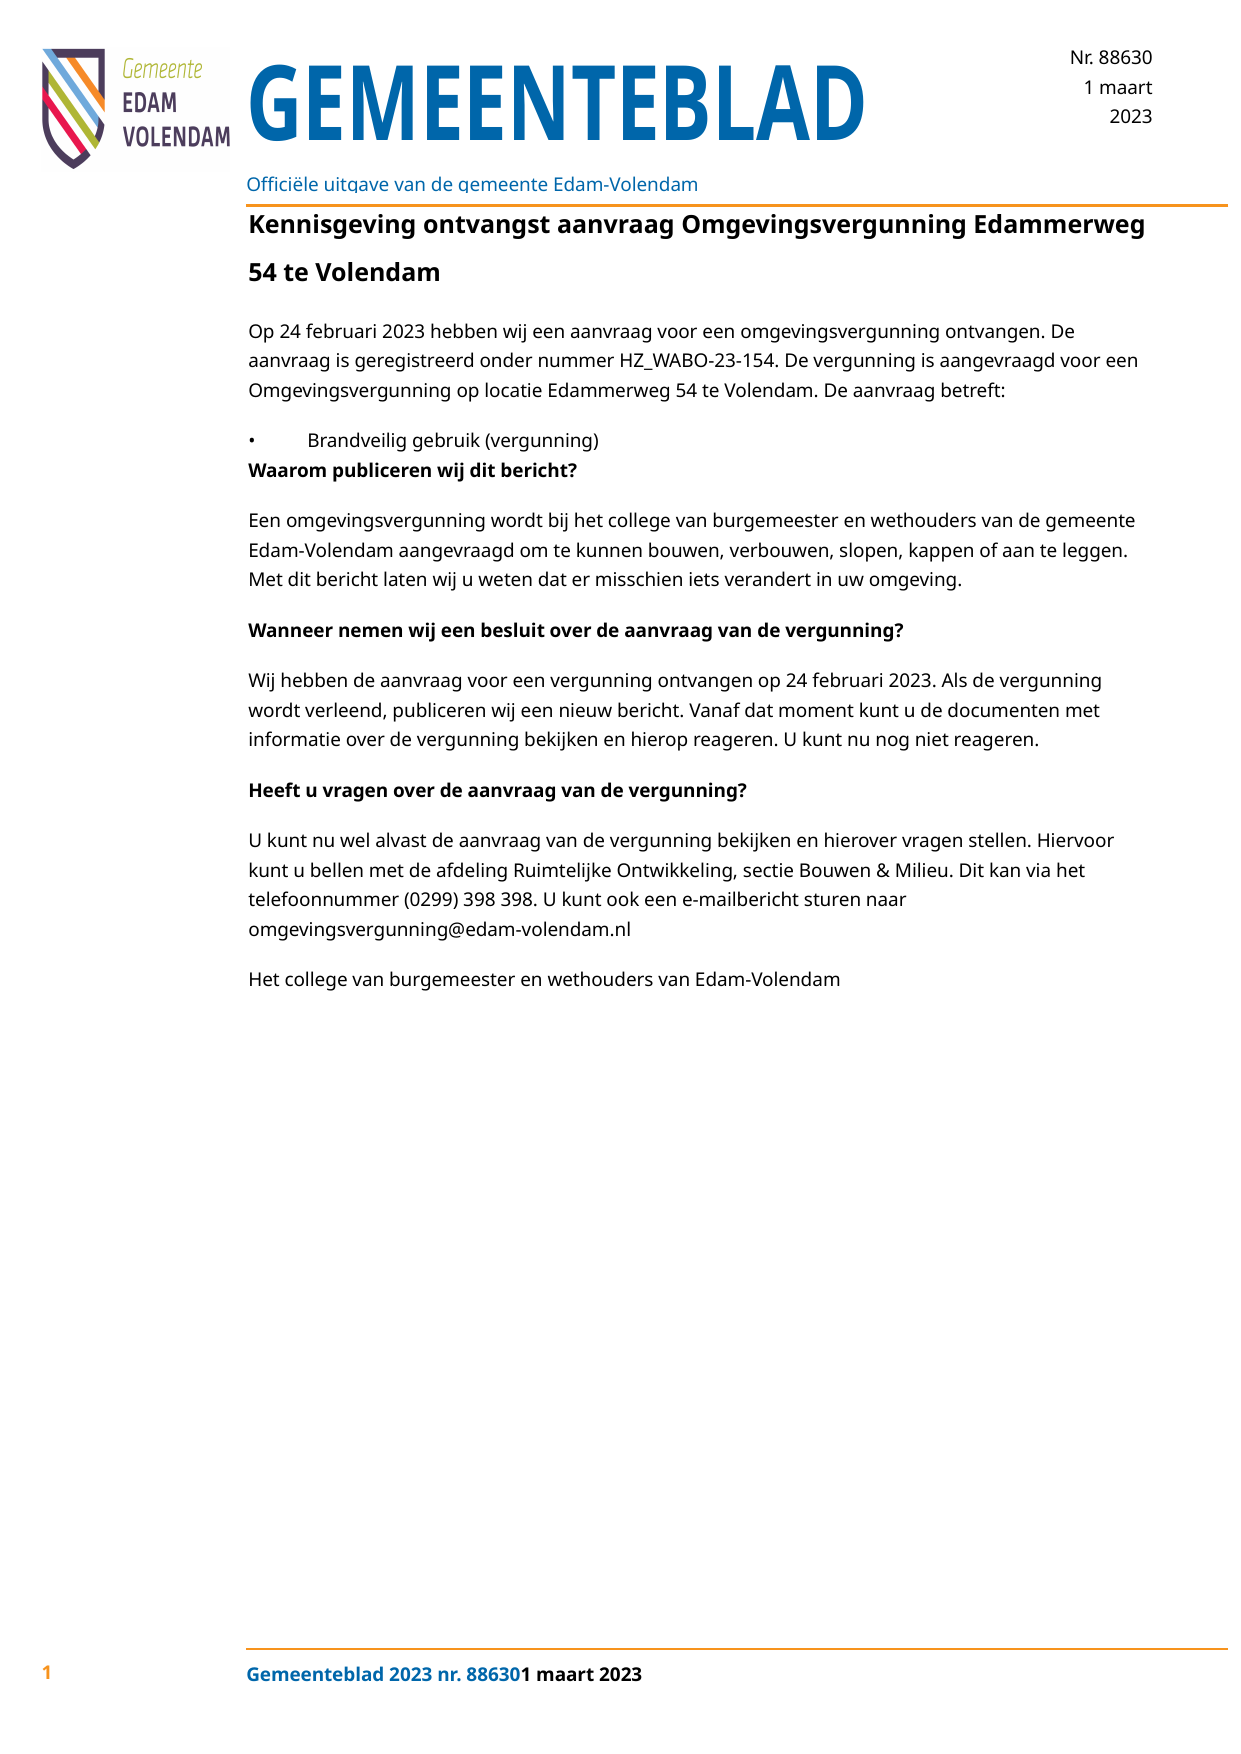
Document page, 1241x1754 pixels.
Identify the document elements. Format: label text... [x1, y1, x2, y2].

text Op 24 februari 2023 hebben wij een aanvraag voor een omgevingsvergunning ontvangen. De aanvraag is geregistreerd onder nummer HZ_WABO-23-154. De vergunning is aangevraagd voor een Omgevingsvergunning op locatie Edammerweg 54 te Volendam. De aanvraag betreft: [248, 318, 1152, 403]
text U kunt nu wel alvast de aanvraag van de vergunning bekijken en hierover vragen stellen. Hiervoor kunt u bellen met de afdeling Ruimtelijke Ontwikkeling, sectie Bouwen & Milieu. Dit kan via het telefoonnummer (0299) 398 398. U kunt ook een e-mailbericht sturen naar omgevingsvergunning@edam-volendam.nl [248, 827, 1152, 942]
text Heeft u vragen over de aanvraag van de vergunning? [248, 777, 1152, 803]
text Een omgevingsvergunning wordt bij het college van burgemeester en wethouders van de gemeente Edam-Volendam aangevraagd om te kunnen bouwen, verbouwen, slopen, kappen of aan te leggen. Met dit bericht laten wij u weten dat er misschien iets verandert in uw omgeving. [248, 507, 1152, 592]
text Wij hebben de aanvraag voor een vergunning ontvangen op 24 februari 2023. Als de vergunning wordt verleend, publiceren wij een nieuw bericht. Vanaf dat moment kunt u de documenten met informatie over de vergunning bekijken en hierop reageren. U kunt nu nog niet reageren. [248, 667, 1152, 752]
text Kennisgeving ontvangst aanvraag Omgevingsvergunning Edammerweg 54 te Volendam [248, 207, 1152, 288]
picture [41, 47, 231, 172]
text Het college van burgemeester en wethouders van Edam-Volendam [248, 967, 1152, 992]
text Wanneer nemen wij een besluit over de aanvraag van de vergunning? [248, 617, 1152, 643]
text Waarom publiceren wij dit bericht? [248, 457, 1152, 483]
list Brandveilig gebruik (vergunning) [248, 427, 1152, 453]
